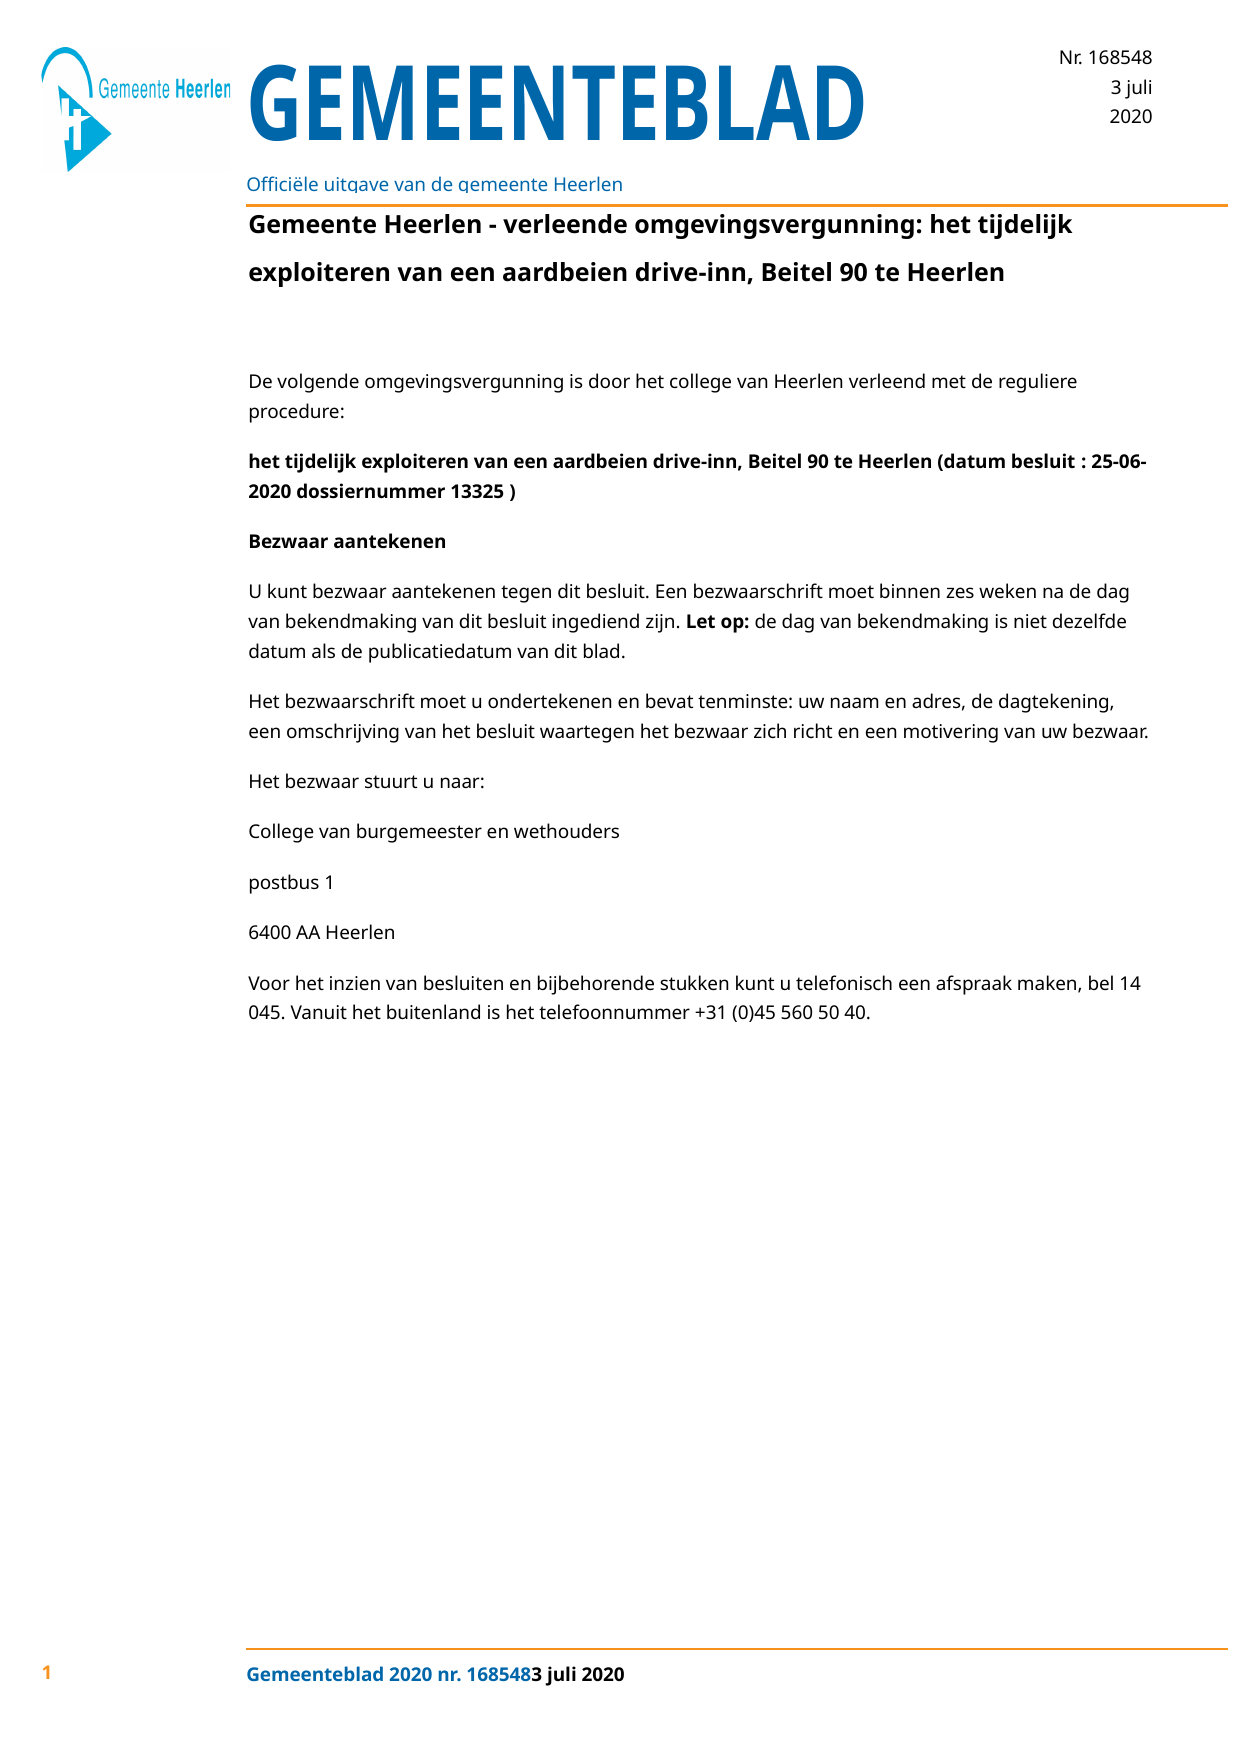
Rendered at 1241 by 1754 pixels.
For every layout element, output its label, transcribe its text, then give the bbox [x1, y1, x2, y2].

text De volgende omgevingsvergunning is door het college van Heerlen verleend met de reguliere procedure: [248, 368, 1152, 424]
text postbus 1 [248, 869, 1152, 895]
text Voor het inzien van besluiten en bijbehorende stukken kunt u telefonisch een afspraak maken, bel 14 045. Vanuit het buitenland is het telefoonnummer +31 (0)45 560 50 40. [248, 970, 1152, 1025]
picture [41, 47, 59, 70]
text Het bezwaar stuurt u naar: [248, 768, 1152, 794]
text Gemeente Heerlen - verleende omgevingsvergunning: het tijdelijk exploiteren van een aardbeien drive-inn, Beitel 90 te Heerlen [248, 207, 1152, 288]
text 6400 AA Heerlen [248, 919, 1152, 945]
text Het bezwaarschrift moet u ondertekenen en bevat tenminste: uw naam en adres, de dagtekening, een omschrijving van het besluit waartegen het bezwaar zich richt en een motivering van uw bezwaar. [248, 688, 1152, 744]
text U kunt bezwaar aantekenen tegen dit besluit. Een bezwaarschrift moet binnen zes weken na de dag van bekendmaking van dit besluit ingediend zijn. Let op: de dag van bekendmaking is niet dezelfde datum als de publicatiedatum van dit blad. [248, 579, 1152, 664]
text College van burgemeester en wethouders [248, 819, 1152, 844]
text het tijdelijk exploiteren van een aardbeien drive-inn, Beitel 90 te Heerlen (datum besluit : 25-06-2020 dossiernummer 13325 ) [248, 448, 1152, 504]
picture [41, 47, 231, 172]
text Bezwaar aantekenen [248, 528, 1152, 554]
